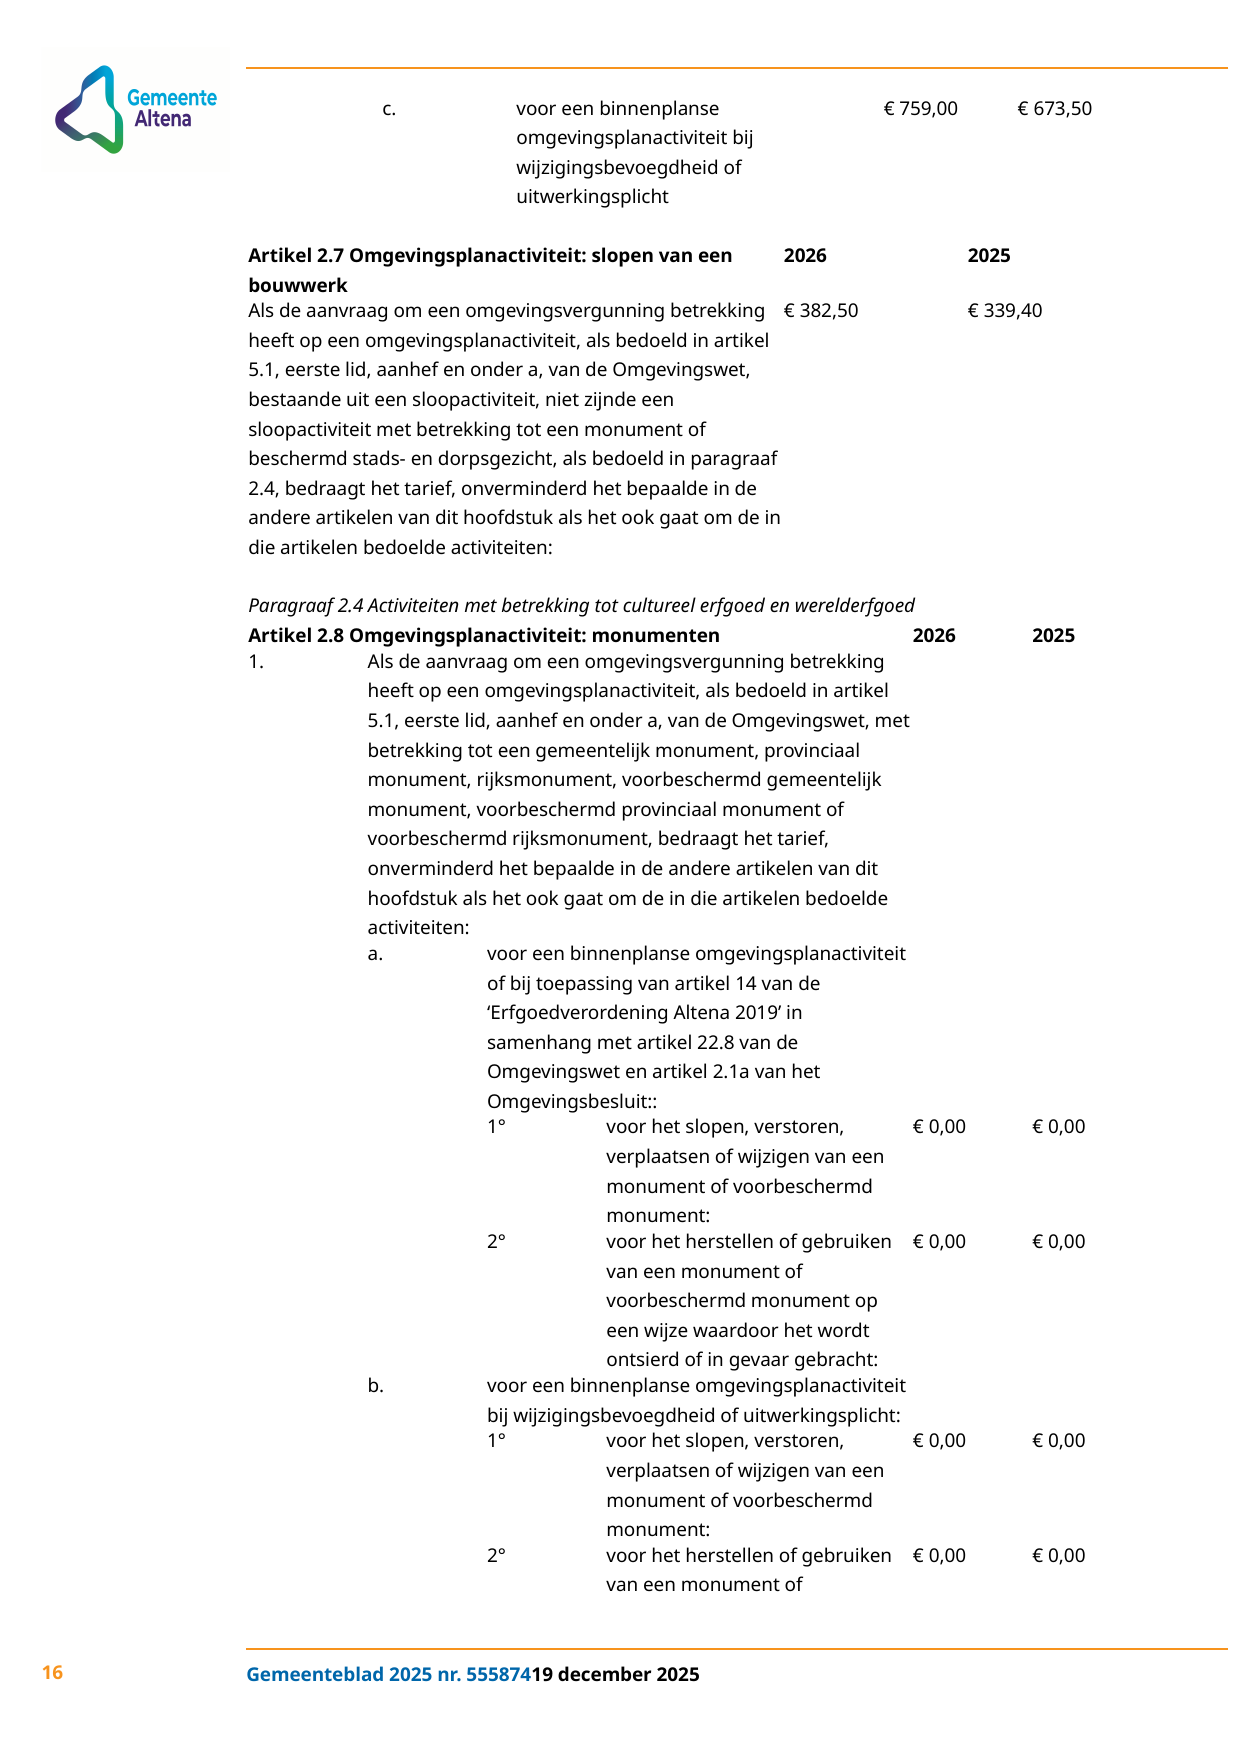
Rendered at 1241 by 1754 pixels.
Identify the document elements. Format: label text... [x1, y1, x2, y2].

table_cell voor een binnenplanse omgevingsplanactiviteit bij wijzigingsbevoegdheid of uitwerkingsplicht [516, 95, 883, 209]
table_cell [248, 940, 367, 1114]
table_cell voor het slopen, verstoren, verplaatsen of wijzigen van een monument of voorbeschermd monument: [606, 1428, 913, 1542]
table_cell [368, 1228, 487, 1372]
table_header 2025 [968, 242, 1152, 297]
table_cell [248, 1542, 367, 1597]
table_cell [1032, 940, 1152, 1114]
table_cell voor een binnenplanse omgevingsplanactiviteit bij wijzigingsbevoegdheid of uitwerkingsplicht: [487, 1372, 913, 1428]
table_cell [248, 1228, 367, 1372]
table_cell voor het herstellen of gebruiken van een monument of [606, 1542, 913, 1597]
table_header 2025 [1032, 623, 1152, 648]
table_cell € 0,00 [1032, 1428, 1152, 1542]
table_cell [248, 1372, 367, 1428]
table_cell Als de aanvraag om een omgevingsvergunning betrekking heeft op een omgevingsplanactiviteit, als bedoeld in artikel 5.1, eerste lid, aanhef en onder a, van de Omgevingswet, met betrekking tot een gemeentelijk monument, provinciaal monument, rijksmonument, voorbeschermd gemeentelijk monument, voorbeschermd provinciaal monument of voorbeschermd rijksmonument, bedraagt het tarief, onverminderd het bepaalde in de andere artikelen van dit hoofdstuk als het ook gaat om de in die artikelen bedoelde activiteiten: [368, 648, 913, 940]
table_cell € 0,00 [913, 1114, 1032, 1228]
table_cell [913, 648, 1032, 940]
picture [41, 47, 231, 172]
table_cell [248, 95, 382, 209]
table_cell [913, 1372, 1032, 1428]
table_cell b. [368, 1372, 487, 1428]
table_cell [1032, 648, 1152, 940]
table_cell € 0,00 [913, 1228, 1032, 1372]
table_cell voor een binnenplanse omgevingsplanactiviteit of bij toepassing van artikel 14 van de ‘Erfgoedverordening Altena 2019’ in samenhang met artikel 22.8 van de Omgevingswet en artikel 2.1a van het Omgevingsbesluit:: [487, 940, 913, 1114]
table_cell € 0,00 [1032, 1114, 1152, 1228]
table_cell € 0,00 [1032, 1228, 1152, 1372]
table_cell [248, 1428, 367, 1542]
table_cell 2° [487, 1228, 606, 1372]
table_cell [368, 1542, 487, 1597]
table_cell [368, 1114, 487, 1228]
table_cell € 0,00 [1032, 1542, 1152, 1597]
table_header Artikel 2.7 Omgevingsplanactiviteit: slopen van een bouwwerk [248, 242, 784, 297]
table_cell 1° [487, 1428, 606, 1542]
table_cell voor het slopen, verstoren, verplaatsen of wijzigen van een monument of voorbeschermd monument: [606, 1114, 913, 1228]
table_cell Als de aanvraag om een omgevingsvergunning betrekking heeft op een omgevingsplanactiviteit, als bedoeld in artikel 5.1, eerste lid, aanhef en onder a, van de Omgevingswet, bestaande uit een sloopactiviteit, niet zijnde een sloopactiviteit met betrekking tot een monument of beschermd stads- en dorpsgezicht, als bedoeld in paragraaf 2.4, bedraagt het tarief, onverminderd het bepaalde in de andere artikelen van dit hoofdstuk als het ook gaat om de in die artikelen bedoelde activiteiten: [248, 298, 784, 560]
table_cell € 0,00 [913, 1428, 1032, 1542]
table_header 2026 [913, 623, 1032, 648]
table_cell 2° [487, 1542, 606, 1597]
table_cell [248, 1114, 367, 1228]
table_cell 1° [487, 1114, 606, 1228]
table_header 2026 [784, 242, 968, 297]
table_cell € 339,40 [968, 298, 1152, 560]
table_cell € 759,00 [884, 95, 1017, 209]
table_cell voor het herstellen of gebruiken van een monument of voorbeschermd monument op een wijze waardoor het wordt ontsierd of in gevaar gebracht: [606, 1228, 913, 1372]
table_cell [1032, 1372, 1152, 1428]
table_cell [913, 940, 1032, 1114]
table_cell 1. [248, 648, 367, 940]
table_cell € 382,50 [784, 298, 968, 560]
table_cell a. [368, 940, 487, 1114]
table_cell € 673,50 [1018, 95, 1152, 209]
table_cell € 0,00 [913, 1542, 1032, 1597]
table_cell c. [382, 95, 516, 209]
table_header Artikel 2.8 Omgevingsplanactiviteit: monumenten [248, 623, 913, 648]
table_cell [368, 1428, 487, 1542]
text Paragraaf 2.4 Activiteiten met betrekking tot cultureel erfgoed en werelderfgoed [248, 593, 1152, 618]
